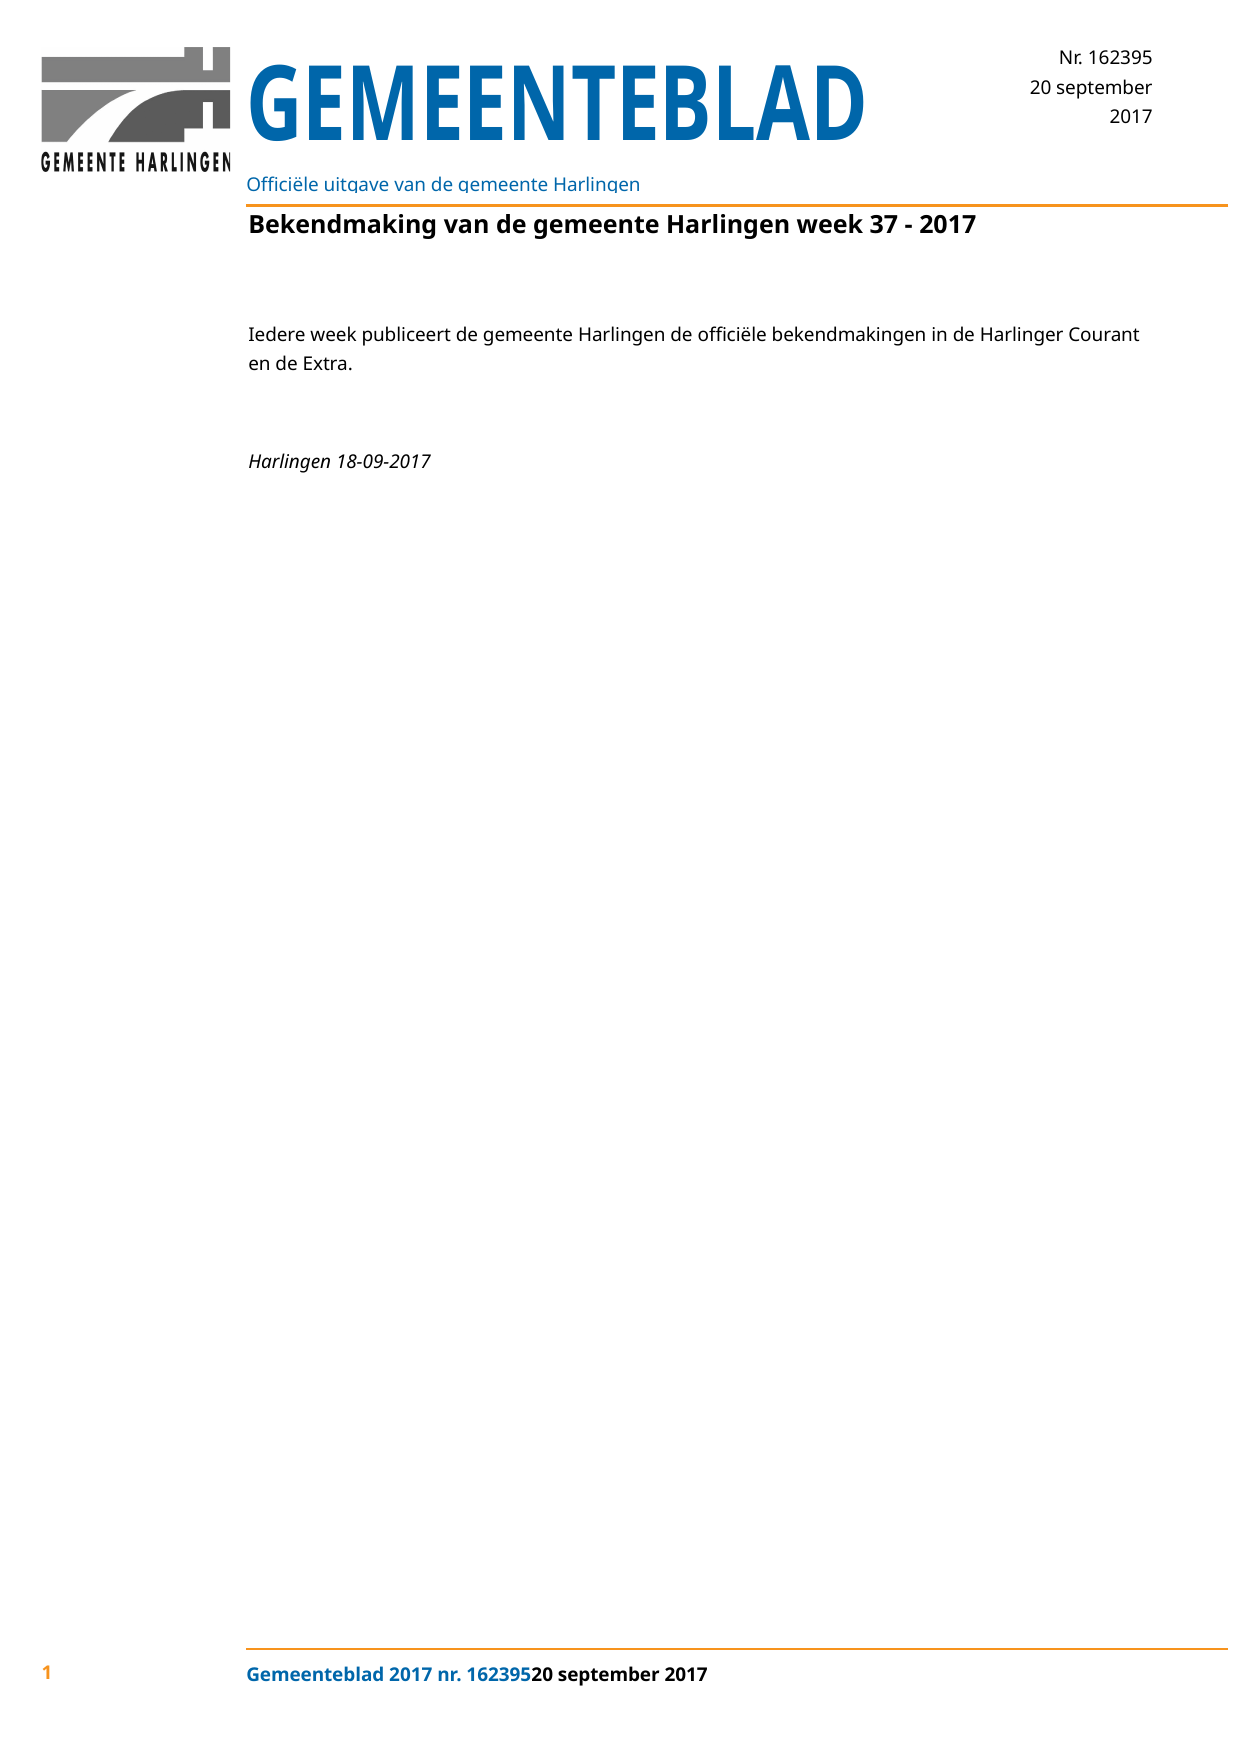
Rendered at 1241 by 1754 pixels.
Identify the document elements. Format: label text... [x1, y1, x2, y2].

text Iedere week publiceert de gemeente Harlingen de officiële bekendmakingen in de Harlinger Courant en de Extra. [248, 321, 1152, 376]
text Harlingen 18-09-2017 [248, 448, 1152, 474]
text Bekendmaking van de gemeente Harlingen week 37 - 2017 [248, 207, 1152, 241]
picture [41, 47, 231, 172]
